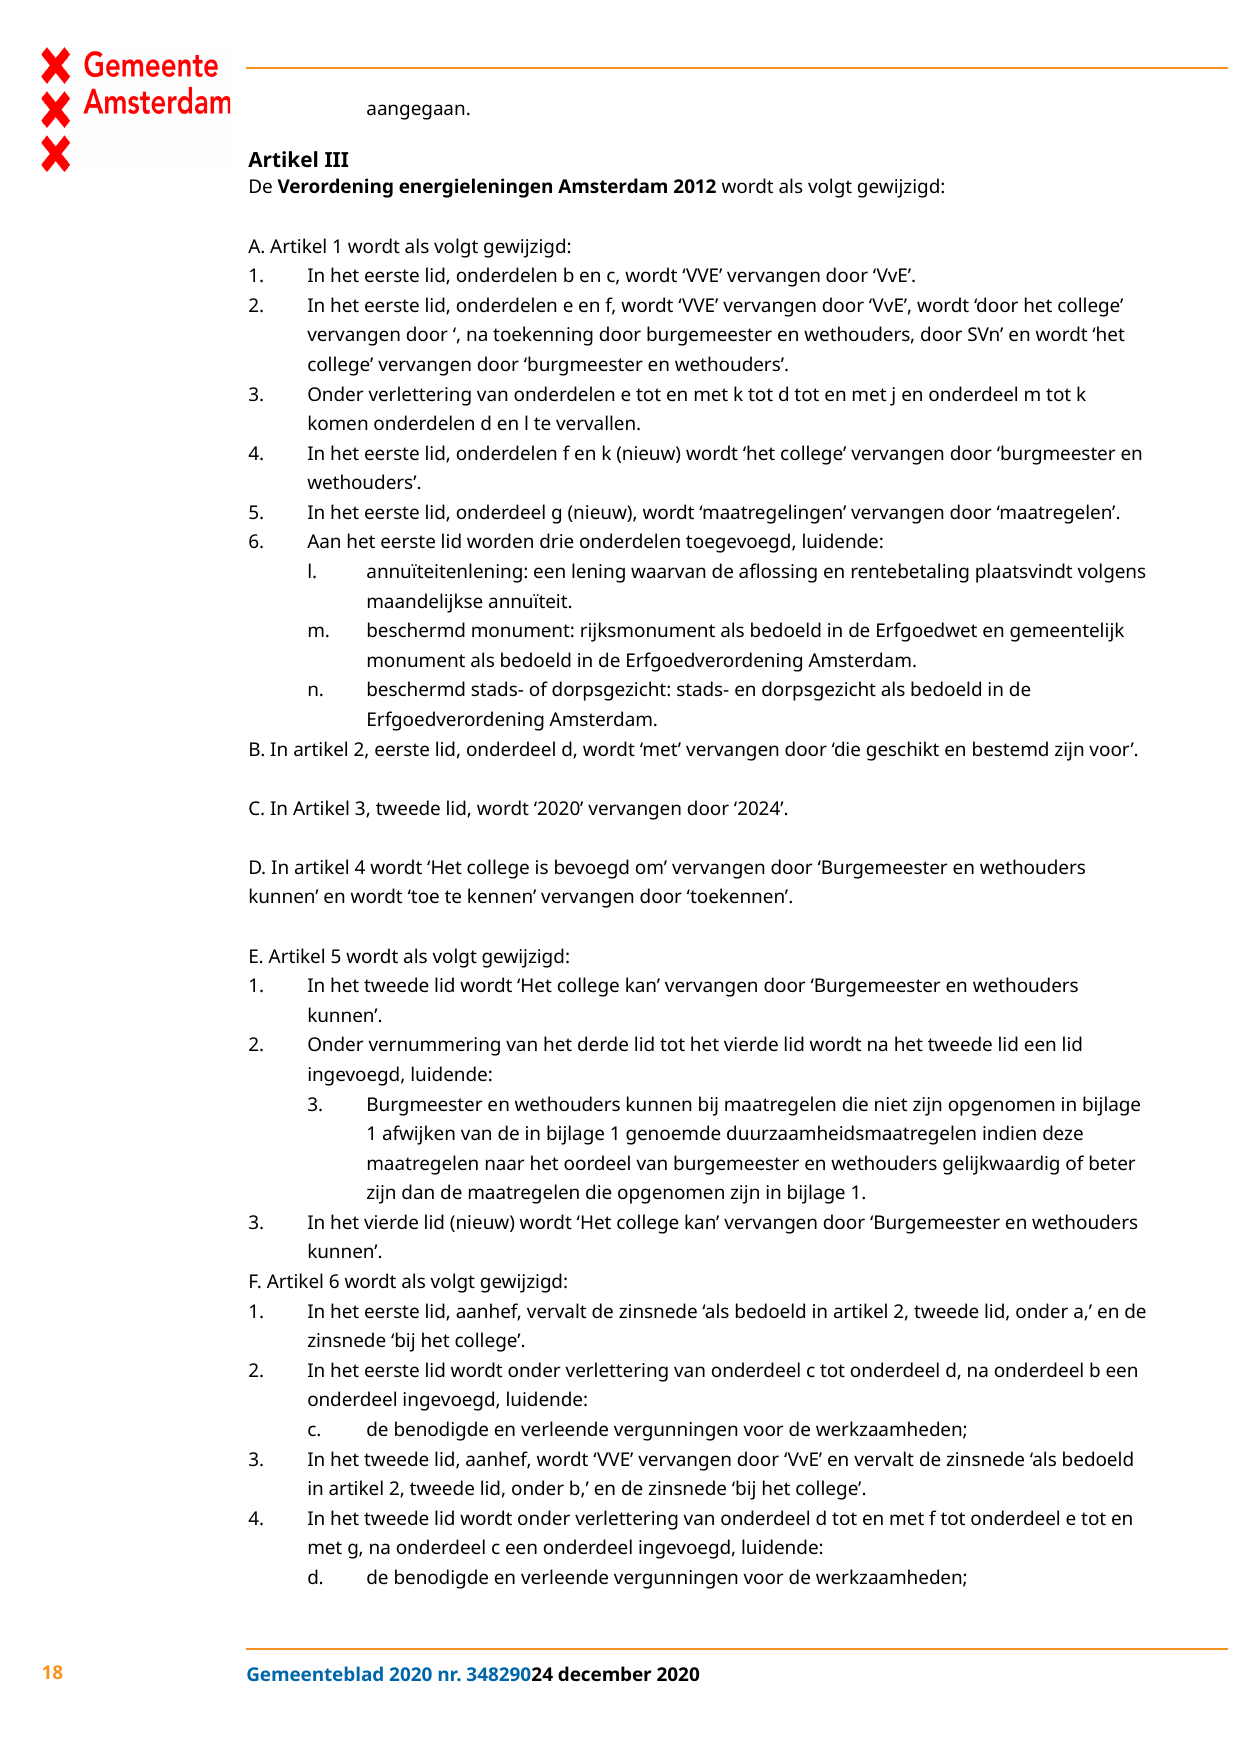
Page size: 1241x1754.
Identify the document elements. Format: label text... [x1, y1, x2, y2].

text E. Artikel 5 wordt als volgt gewijzigd: [248, 943, 1152, 968]
text F. Artikel 6 wordt als volgt gewijzigd: [248, 1268, 1152, 1294]
list de benodigde en verleende vergunningen voor de werkzaamheden; [307, 1416, 1152, 1442]
text D. In artikel 4 wordt ‘Het college is bevoegd om’ vervangen door ‘Burgemeester en wethouders kunnen’ en wordt ‘toe te kennen’ vervangen door ‘toekennen’. [248, 854, 1152, 909]
picture [41, 47, 231, 172]
list In het eerste lid, onderdelen b en c, wordt ‘VVE’ vervangen door ‘VvE’. [248, 262, 1152, 288]
list Onder verlettering van onderdelen e tot en met k tot d tot en met j en onderdeel m tot k komen onderdelen d en l te vervallen. [248, 381, 1152, 436]
list In het tweede lid, aanhef, wordt ‘VVE’ vervangen door ‘VvE’ en vervalt de zinsnede ‘als bedoeld in artikel 2, tweede lid, onder b,’ en de zinsnede ‘bij het college’. [248, 1446, 1152, 1501]
text De Verordening energieleningen Amsterdam 2012 wordt als volgt gewijzigd: [248, 174, 1152, 199]
list In het tweede lid wordt onder verlettering van onderdeel d tot en met f tot onderdeel e tot en met g, na onderdeel c een onderdeel ingevoegd, luidende: [248, 1505, 1152, 1560]
text C. In Artikel 3, tweede lid, wordt ‘2020’ vervangen door ‘2024’. [248, 795, 1152, 821]
list Onder vernummering van het derde lid tot het vierde lid wordt na het tweede lid een lid ingevoegd, luidende: [248, 1032, 1152, 1087]
list In het tweede lid wordt ‘Het college kan’ vervangen door ‘Burgemeester en wethouders kunnen’. [248, 972, 1152, 1028]
list aangegaan. [307, 95, 1152, 121]
list In het eerste lid, onderdelen e en f, wordt ‘VVE’ vervangen door ‘VvE’, wordt ‘door het college’ vervangen door ‘, na toekenning door burgemeester en wethouders, door SVn’ en wordt ‘het college’ vervangen door ‘burgmeester en wethouders’. [248, 292, 1152, 377]
list In het eerste lid, onderdeel g (nieuw), wordt ‘maatregelingen’ vervangen door ‘maatregelen’. [248, 499, 1152, 525]
list In het vierde lid (nieuw) wordt ‘Het college kan’ vervangen door ‘Burgemeester en wethouders kunnen’. [248, 1209, 1152, 1264]
list In het eerste lid, aanhef, vervalt de zinsnede ‘als bedoeld in artikel 2, tweede lid, onder a,’ en de zinsnede ‘bij het college’. [248, 1298, 1152, 1353]
list Burgmeester en wethouders kunnen bij maatregelen die niet zijn opgenomen in bijlage 1 afwijken van de in bijlage 1 genoemde duurzaamheidsmaatregelen indien deze maatregelen naar het oordeel van burgemeester en wethouders gelijkwaardig of beter zijn dan de maatregelen die opgenomen zijn in bijlage 1. [307, 1091, 1152, 1205]
list beschermd stads- of dorpsgezicht: stads- en dorpsgezicht als bedoeld in de Erfgoedverordening Amsterdam. [307, 677, 1152, 732]
list beschermd monument: rijksmonument als bedoeld in de Erfgoedwet en gemeentelijk monument als bedoeld in de Erfgoedverordening Amsterdam. [307, 617, 1152, 673]
text A. Artikel 1 wordt als volgt gewijzigd: [248, 233, 1152, 258]
list de benodigde en verleende vergunningen voor de werkzaamheden; [307, 1564, 1152, 1590]
text Artikel III [248, 145, 1152, 174]
text B. In artikel 2, eerste lid, onderdeel d, wordt ‘met’ vervangen door ‘die geschikt en bestemd zijn voor’. [248, 736, 1152, 761]
list Aan het eerste lid worden drie onderdelen toegevoegd, luidende: [248, 529, 1152, 554]
list In het eerste lid, onderdelen f en k (nieuw) wordt ‘het college’ vervangen door ‘burgmeester en wethouders’. [248, 440, 1152, 495]
list annuïteitenlening: een lening waarvan de aflossing en rentebetaling plaatsvindt volgens maandelijkse annuïteit. [307, 558, 1152, 613]
list In het eerste lid wordt onder verlettering van onderdeel c tot onderdeel d, na onderdeel b een onderdeel ingevoegd, luidende: [248, 1357, 1152, 1412]
